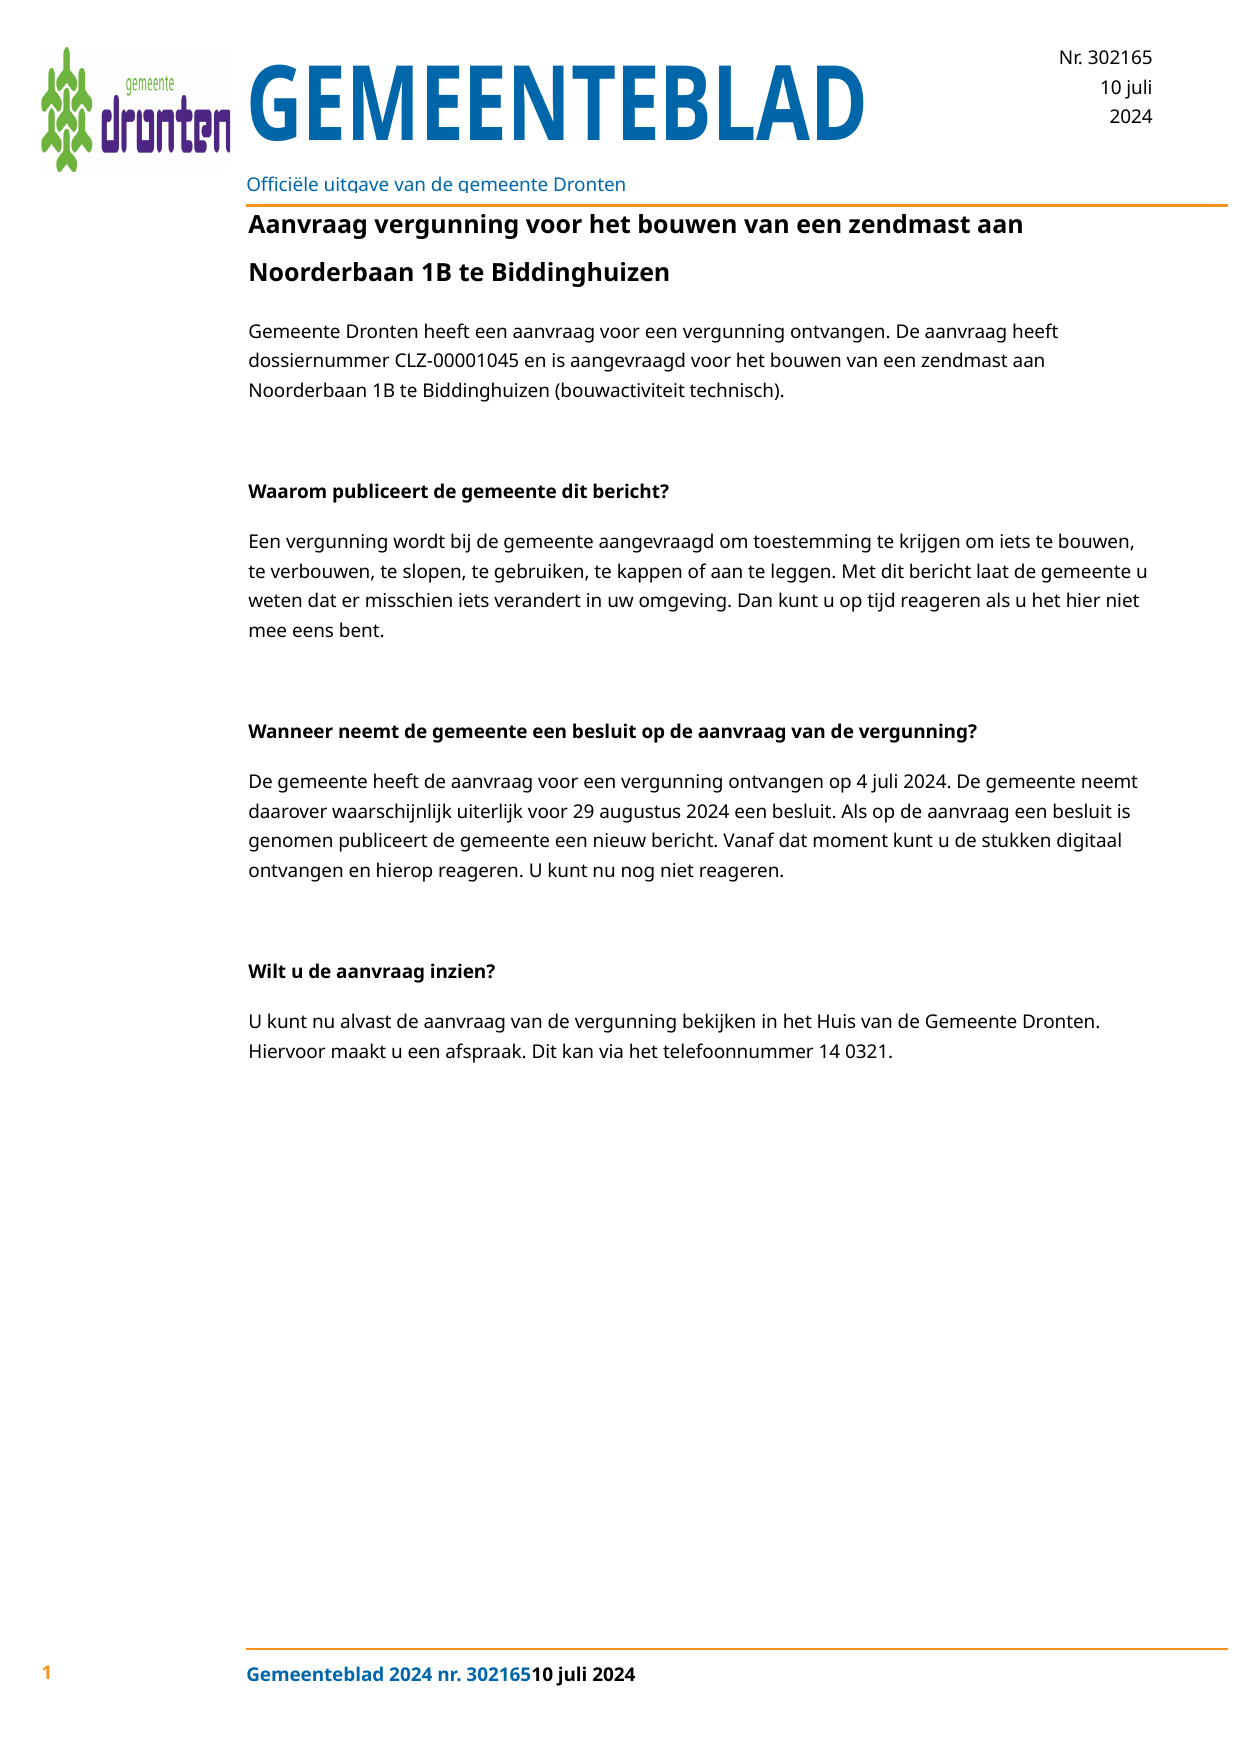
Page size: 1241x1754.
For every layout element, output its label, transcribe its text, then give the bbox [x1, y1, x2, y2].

text Waarom publiceert de gemeente dit bericht? [248, 478, 1152, 504]
text Wanneer neemt de gemeente een besluit op de aanvraag van de vergunning? [248, 718, 1152, 744]
text U kunt nu alvast de aanvraag van de vergunning bekijken in het Huis van de Gemeente Dronten. Hiervoor maakt u een afspraak. Dit kan via het telefoonnummer 14 0321. [248, 1008, 1152, 1064]
text Wilt u de aanvraag inzien? [248, 958, 1152, 984]
picture [41, 47, 231, 172]
text Aanvraag vergunning voor het bouwen van een zendmast aan Noorderbaan 1B te Biddinghuizen [248, 207, 1152, 288]
text Gemeente Dronten heeft een aanvraag voor een vergunning ontvangen. De aanvraag heeft dossiernummer CLZ-00001045 en is aangevraagd voor het bouwen van een zendmast aan Noorderbaan 1B te Biddinghuizen (bouwactiviteit technisch). [248, 318, 1152, 403]
text Een vergunning wordt bij de gemeente aangevraagd om toestemming te krijgen om iets te bouwen, te verbouwen, te slopen, te gebruiken, te kappen of aan te leggen. Met dit bericht laat de gemeente u weten dat er misschien iets verandert in uw omgeving. Dan kunt u op tijd reageren als u het hier niet mee eens bent. [248, 528, 1152, 643]
text De gemeente heeft de aanvraag voor een vergunning ontvangen op 4 juli 2024. De gemeente neemt daarover waarschijnlijk uiterlijk voor 29 augustus 2024 een besluit. Als op de aanvraag een besluit is genomen publiceert de gemeente een nieuw bericht. Vanaf dat moment kunt u de stukken digitaal ontvangen en hierop reageren. U kunt nu nog niet reageren. [248, 768, 1152, 883]
